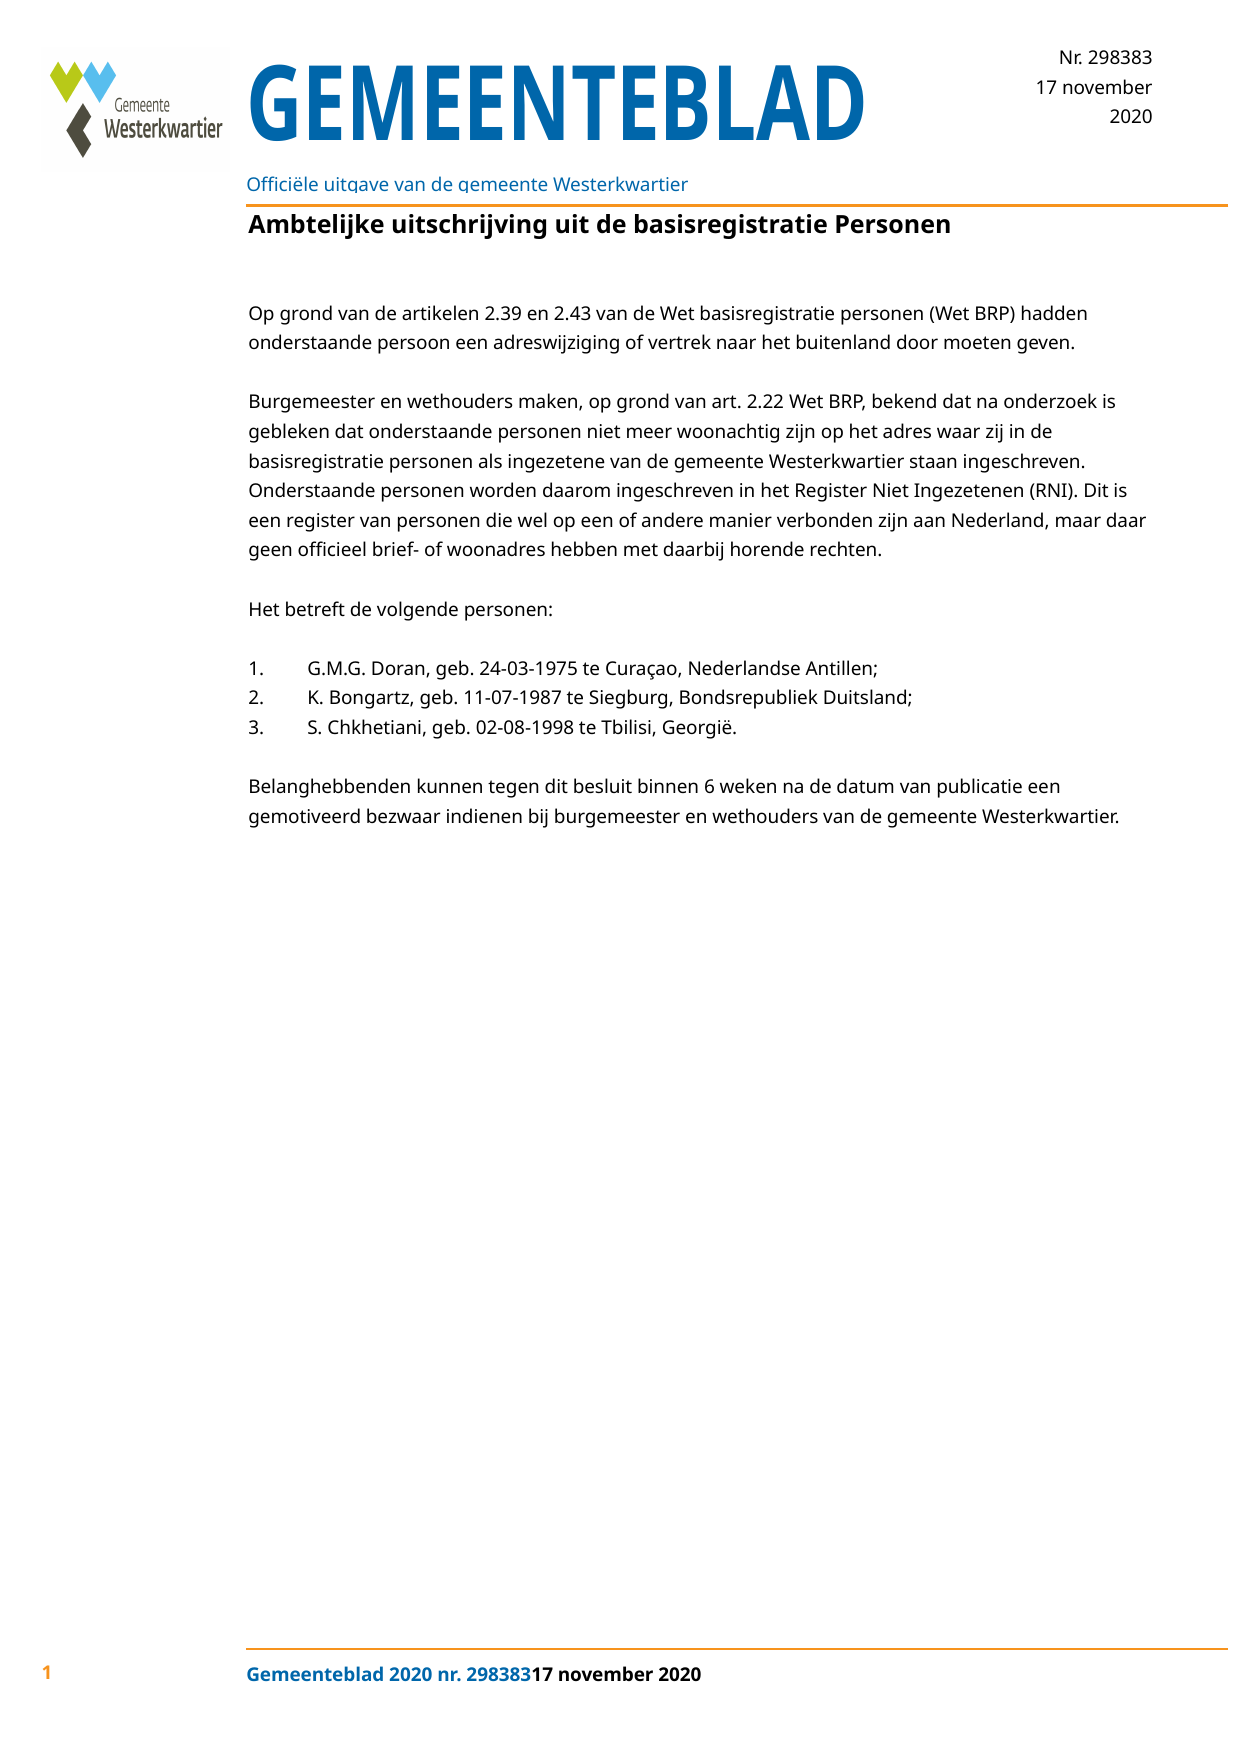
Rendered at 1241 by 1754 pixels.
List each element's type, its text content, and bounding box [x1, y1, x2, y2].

text Ambtelijke uitschrijving uit de basisregistratie Personen [248, 207, 1152, 241]
text Het betreft de volgende personen: [248, 596, 1152, 621]
list K. Bongartz, geb. 11-07-1987 te Siegburg, Bondsrepubliek Duitsland; [248, 684, 1152, 710]
list G.M.G. Doran, geb. 24-03-1975 te Curaçao, Nederlandse Antillen; [248, 655, 1152, 681]
picture [41, 47, 231, 172]
text Belanghebbenden kunnen tegen dit besluit binnen 6 weken na de datum van publicatie een gemotiveerd bezwaar indienen bij burgemeester en wethouders van de gemeente Westerkwartier. [248, 773, 1152, 828]
list S. Chkhetiani, geb. 02-08-1998 te Tbilisi, Georgië. [248, 714, 1152, 740]
text Burgemeester en wethouders maken, op grond van art. 2.22 Wet BRP, bekend dat na onderzoek is gebleken dat onderstaande personen niet meer woonachtig zijn op het adres waar zij in de basisregistratie personen als ingezetene van de gemeente Westerkwartier staan ingeschreven. Onderstaande personen worden daarom ingeschreven in het Register Niet Ingezetenen (RNI). Dit is een register van personen die wel op een of andere manier verbonden zijn aan Nederland, maar daar geen officieel brief- of woonadres hebben met daarbij horende rechten. [248, 389, 1152, 562]
text Op grond van de artikelen 2.39 en 2.43 van de Wet basisregistratie personen (Wet BRP) hadden onderstaande persoon een adreswijziging of vertrek naar het buitenland door moeten geven. [248, 300, 1152, 355]
